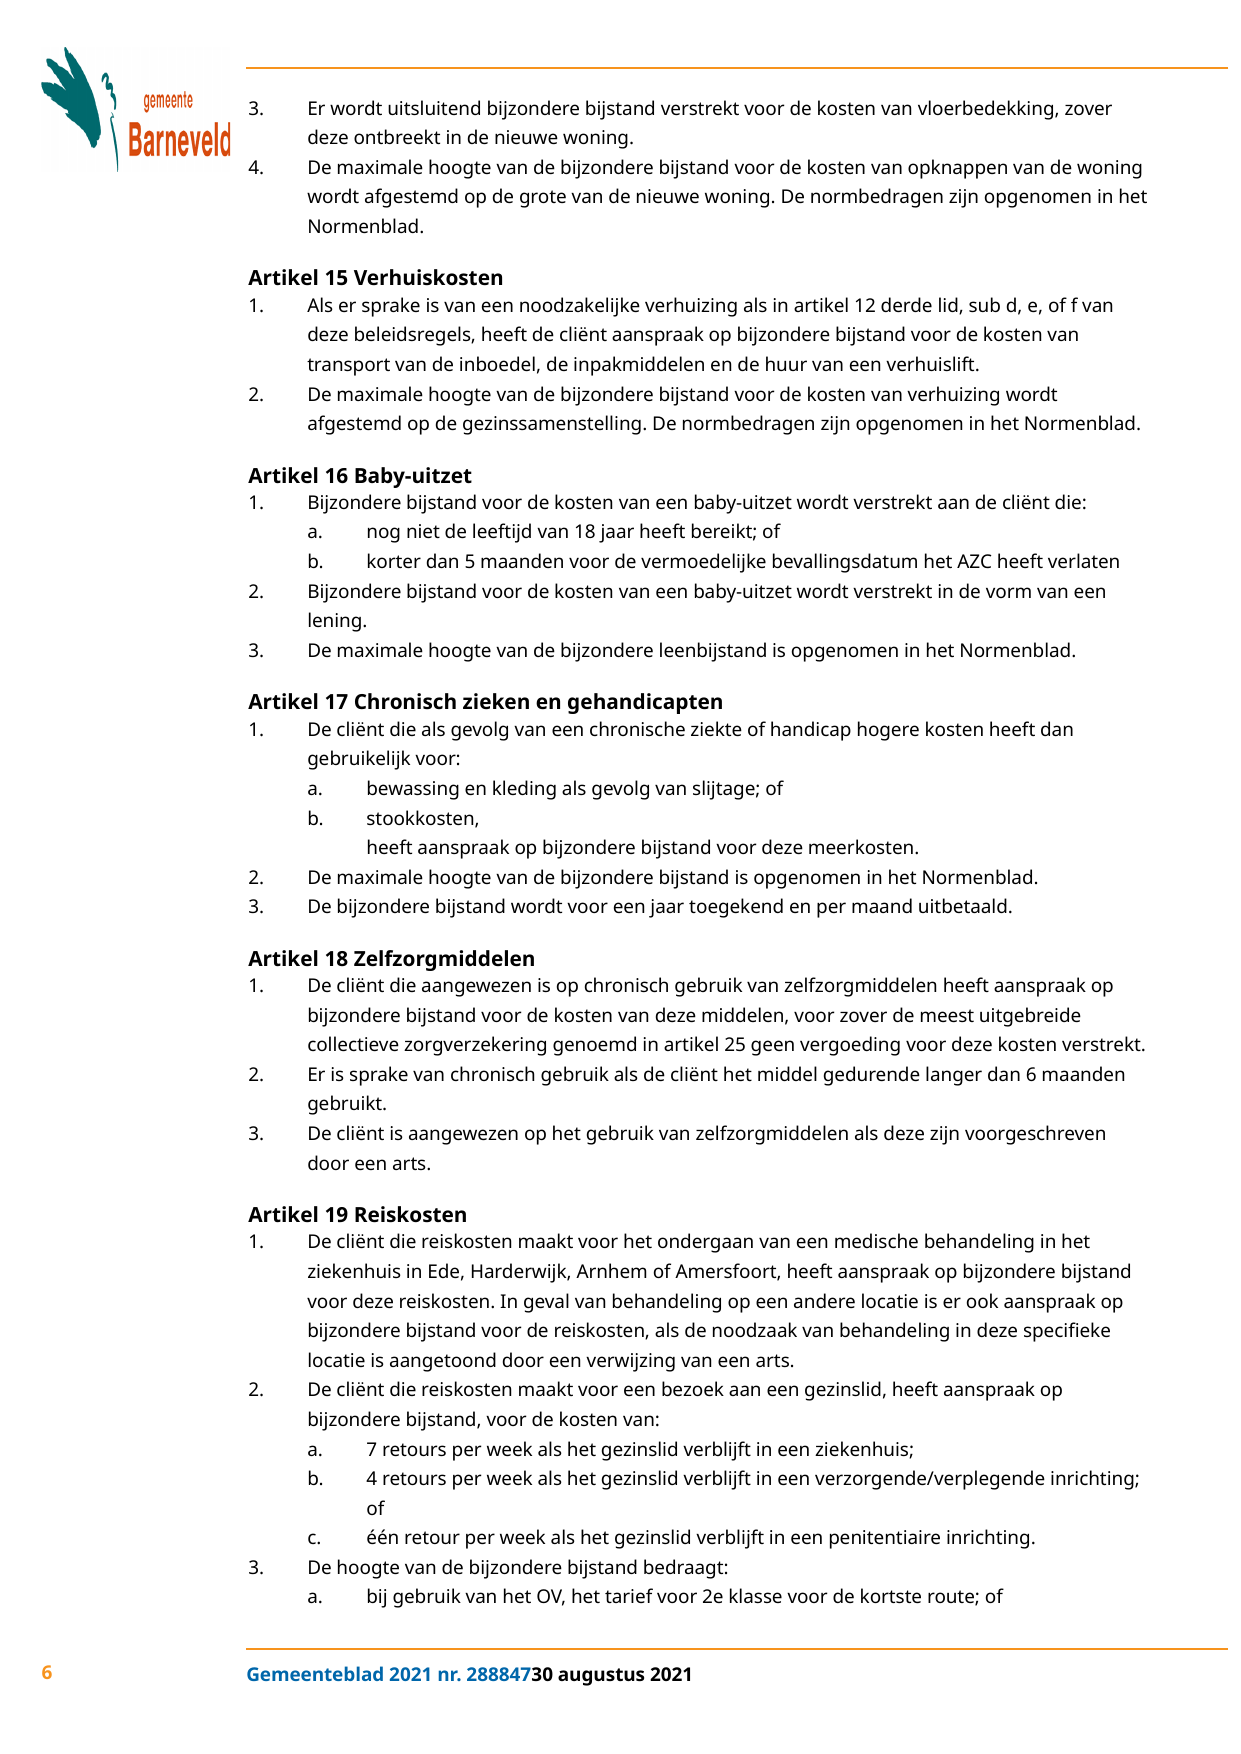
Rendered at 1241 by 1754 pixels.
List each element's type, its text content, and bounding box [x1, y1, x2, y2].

list De cliënt die als gevolg van een chronische ziekte of handicap hogere kosten heeft dan gebruikelijk voor: [248, 716, 1152, 771]
list De maximale hoogte van de bijzondere bijstand is opgenomen in het Normenblad. [248, 864, 1152, 889]
list Er wordt uitsluitend bijzondere bijstand verstrekt voor de kosten van vloerbedekking, zover deze ontbreekt in de nieuwe woning. [248, 95, 1152, 150]
list stookkosten, [307, 805, 1152, 830]
list één retour per week als het gezinslid verblijft in een penitentiaire inrichting. [307, 1524, 1152, 1550]
list Er is sprake van chronisch gebruik als de cliënt het middel gedurende langer dan 6 maanden gebruikt. [248, 1061, 1152, 1116]
list De maximale hoogte van de bijzondere bijstand voor de kosten van verhuizing wordt afgestemd op de gezinssamenstelling. De normbedragen zijn opgenomen in het Normenblad. [248, 381, 1152, 436]
list Bijzondere bijstand voor de kosten van een baby-uitzet wordt verstrekt aan de cliënt die: [248, 489, 1152, 515]
list 4 retours per week als het gezinslid verblijft in een verzorgende/verplegende inrichting; of [307, 1465, 1152, 1521]
list 7 retours per week als het gezinslid verblijft in een ziekenhuis; [307, 1436, 1152, 1461]
list De maximale hoogte van de bijzondere bijstand voor de kosten van opknappen van de woning wordt afgestemd op de grote van de nieuwe woning. De normbedragen zijn opgenomen in het Normenblad. [248, 154, 1152, 239]
list De cliënt die reiskosten maakt voor een bezoek aan een gezinslid, heeft aanspraak op bijzondere bijstand, voor de kosten van: [248, 1377, 1152, 1432]
list nog niet de leeftijd van 18 jaar heeft bereikt; of [307, 519, 1152, 544]
text Artikel 19 Reiskosten [248, 1200, 1152, 1229]
list De maximale hoogte van de bijzondere leenbijstand is opgenomen in het Normenblad. [248, 637, 1152, 663]
list Als er sprake is van een noodzakelijke verhuizing als in artikel 12 derde lid, sub d, e, of f van deze beleidsregels, heeft de cliënt aanspraak op bijzondere bijstand voor de kosten van transport van de inboedel, de inpakmiddelen en de huur van een verhuislift. [248, 292, 1152, 377]
picture [41, 47, 231, 172]
list De cliënt is aangewezen op het gebruik van zelfzorgmiddelen als deze zijn voorgeschreven door een arts. [248, 1120, 1152, 1176]
list De cliënt die aangewezen is op chronisch gebruik van zelfzorgmiddelen heeft aanspraak op bijzondere bijstand voor de kosten van deze middelen, voor zover de meest uitgebreide collectieve zorgverzekering genoemd in artikel 25 geen vergoeding voor deze kosten verstrekt. [248, 972, 1152, 1057]
list bij gebruik van het OV, het tarief voor 2e klasse voor de kortste route; of [307, 1584, 1152, 1609]
list korter dan 5 maanden voor de vermoedelijke bevallingsdatum het AZC heeft verlaten [307, 548, 1152, 574]
text Artikel 16 Baby-uitzet [248, 461, 1152, 489]
list bewassing en kleding als gevolg van slijtage; of [307, 775, 1152, 801]
text Artikel 17 Chronisch zieken en gehandicapten [248, 687, 1152, 716]
list De hoogte van de bijzondere bijstand bedraagt: [248, 1554, 1152, 1580]
list Bijzondere bijstand voor de kosten van een baby-uitzet wordt verstrekt in de vorm van een lening. [248, 578, 1152, 633]
list heeft aanspraak op bijzondere bijstand voor deze meerkosten. [307, 834, 1152, 860]
list De cliënt die reiskosten maakt voor het ondergaan van een medische behandeling in het ziekenhuis in Ede, Harderwijk, Arnhem of Amersfoort, heeft aanspraak op bijzondere bijstand voor deze reiskosten. In geval van behandeling op een andere locatie is er ook aanspraak op bijzondere bijstand voor de reiskosten, als de noodzaak van behandeling in deze specifieke locatie is aangetoond door een verwijzing van een arts. [248, 1229, 1152, 1373]
list De bijzondere bijstand wordt voor een jaar toegekend en per maand uitbetaald. [248, 893, 1152, 919]
text Artikel 15 Verhuiskosten [248, 263, 1152, 292]
text Artikel 18 Zelfzorgmiddelen [248, 944, 1152, 972]
